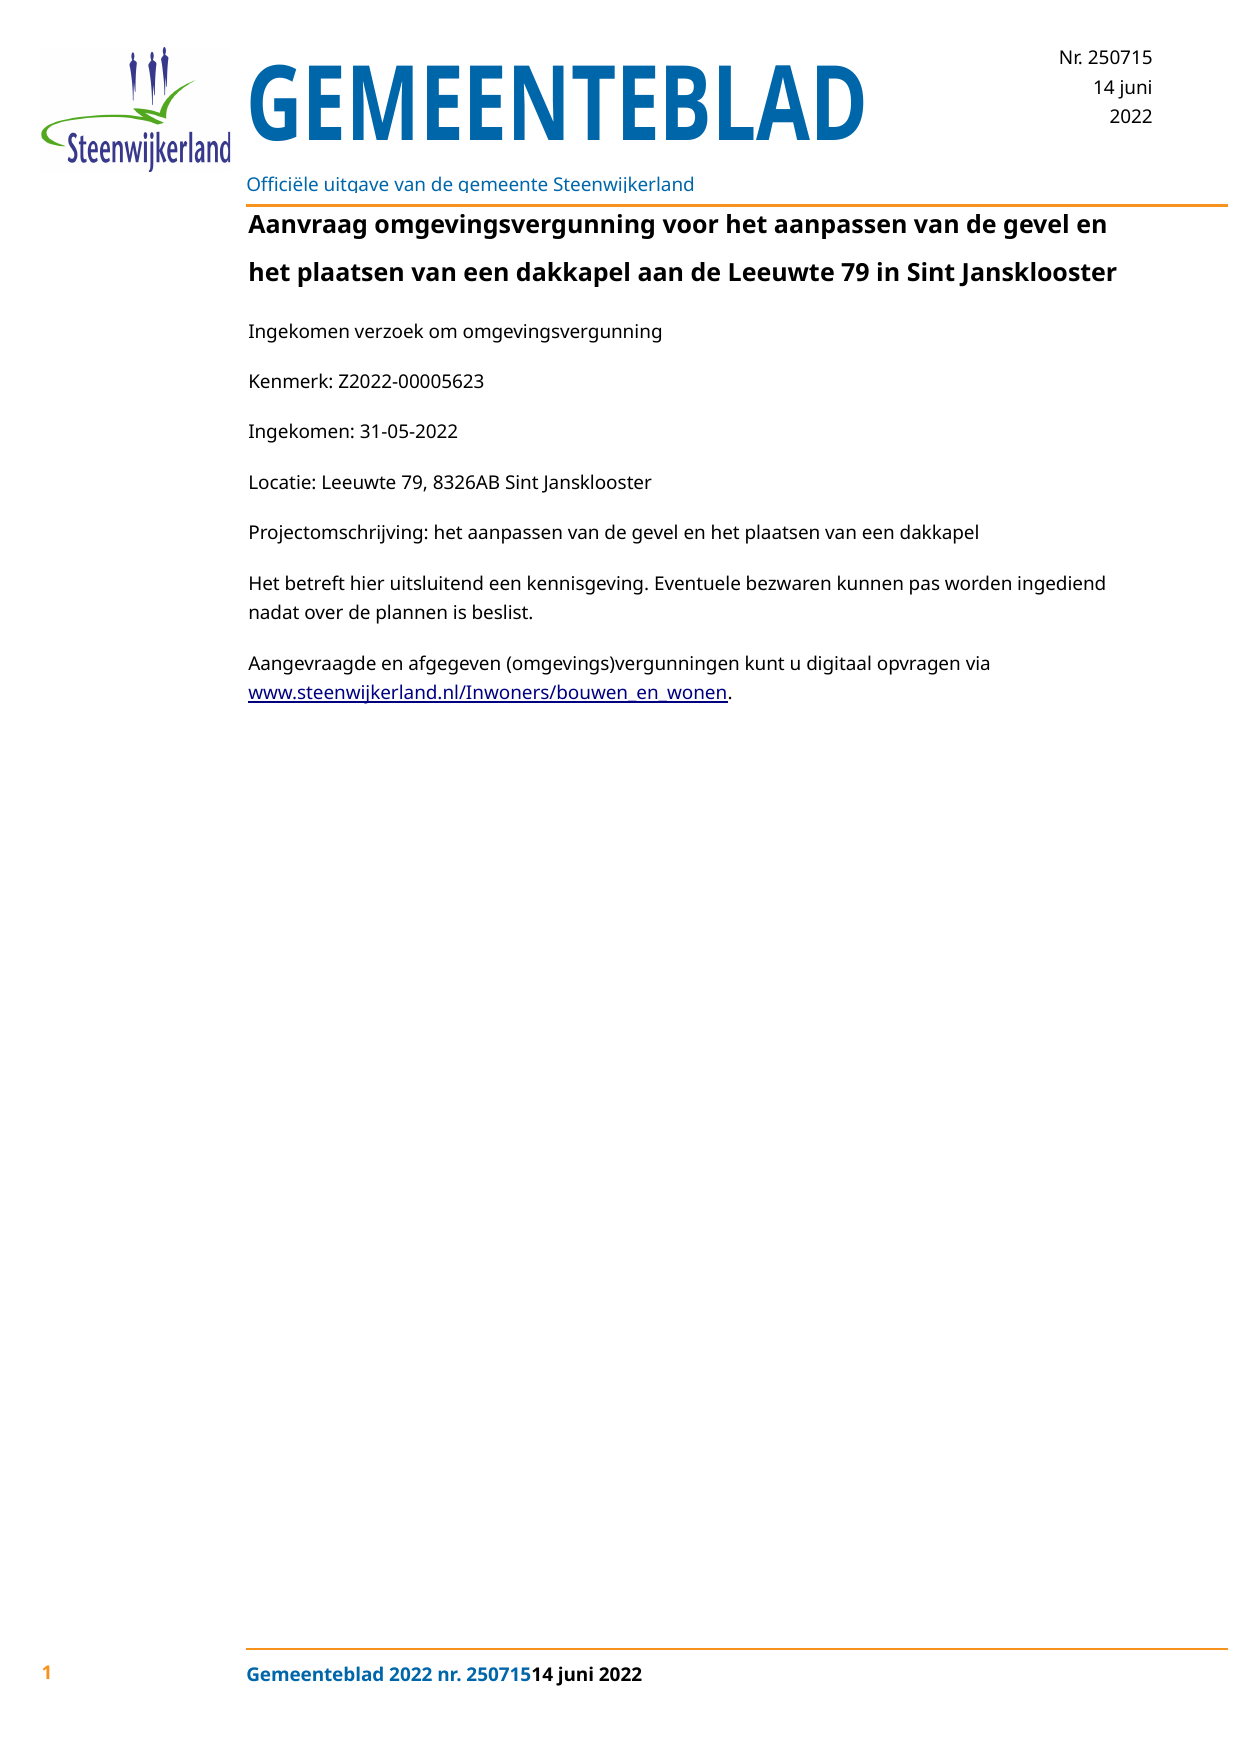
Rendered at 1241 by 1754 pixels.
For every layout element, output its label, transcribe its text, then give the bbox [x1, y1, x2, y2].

text Aangevraagde en afgegeven (omgevings)vergunningen kunt u digitaal opvragen via www.steenwijkerland.nl/Inwoners/bouwen_en_wonen. [248, 650, 1152, 705]
text Locatie: Leeuwte 79, 8326AB Sint Jansklooster [248, 469, 1152, 495]
text Ingekomen: 31-05-2022 [248, 419, 1152, 444]
text Ingekomen verzoek om omgevingsvergunning [248, 318, 1152, 344]
picture [41, 47, 231, 172]
text Kenmerk: Z2022-00005623 [248, 368, 1152, 394]
text Projectomschrijving: het aanpassen van de gevel en het plaatsen van een dakkapel [248, 519, 1152, 545]
text Het betreft hier uitsluitend een kennisgeving. Eventuele bezwaren kunnen pas worden ingediend nadat over de plannen is beslist. [248, 570, 1152, 625]
text Aanvraag omgevingsvergunning voor het aanpassen van de gevel en het plaatsen van een dakkapel aan de Leeuwte 79 in Sint Jansklooster [248, 207, 1152, 288]
